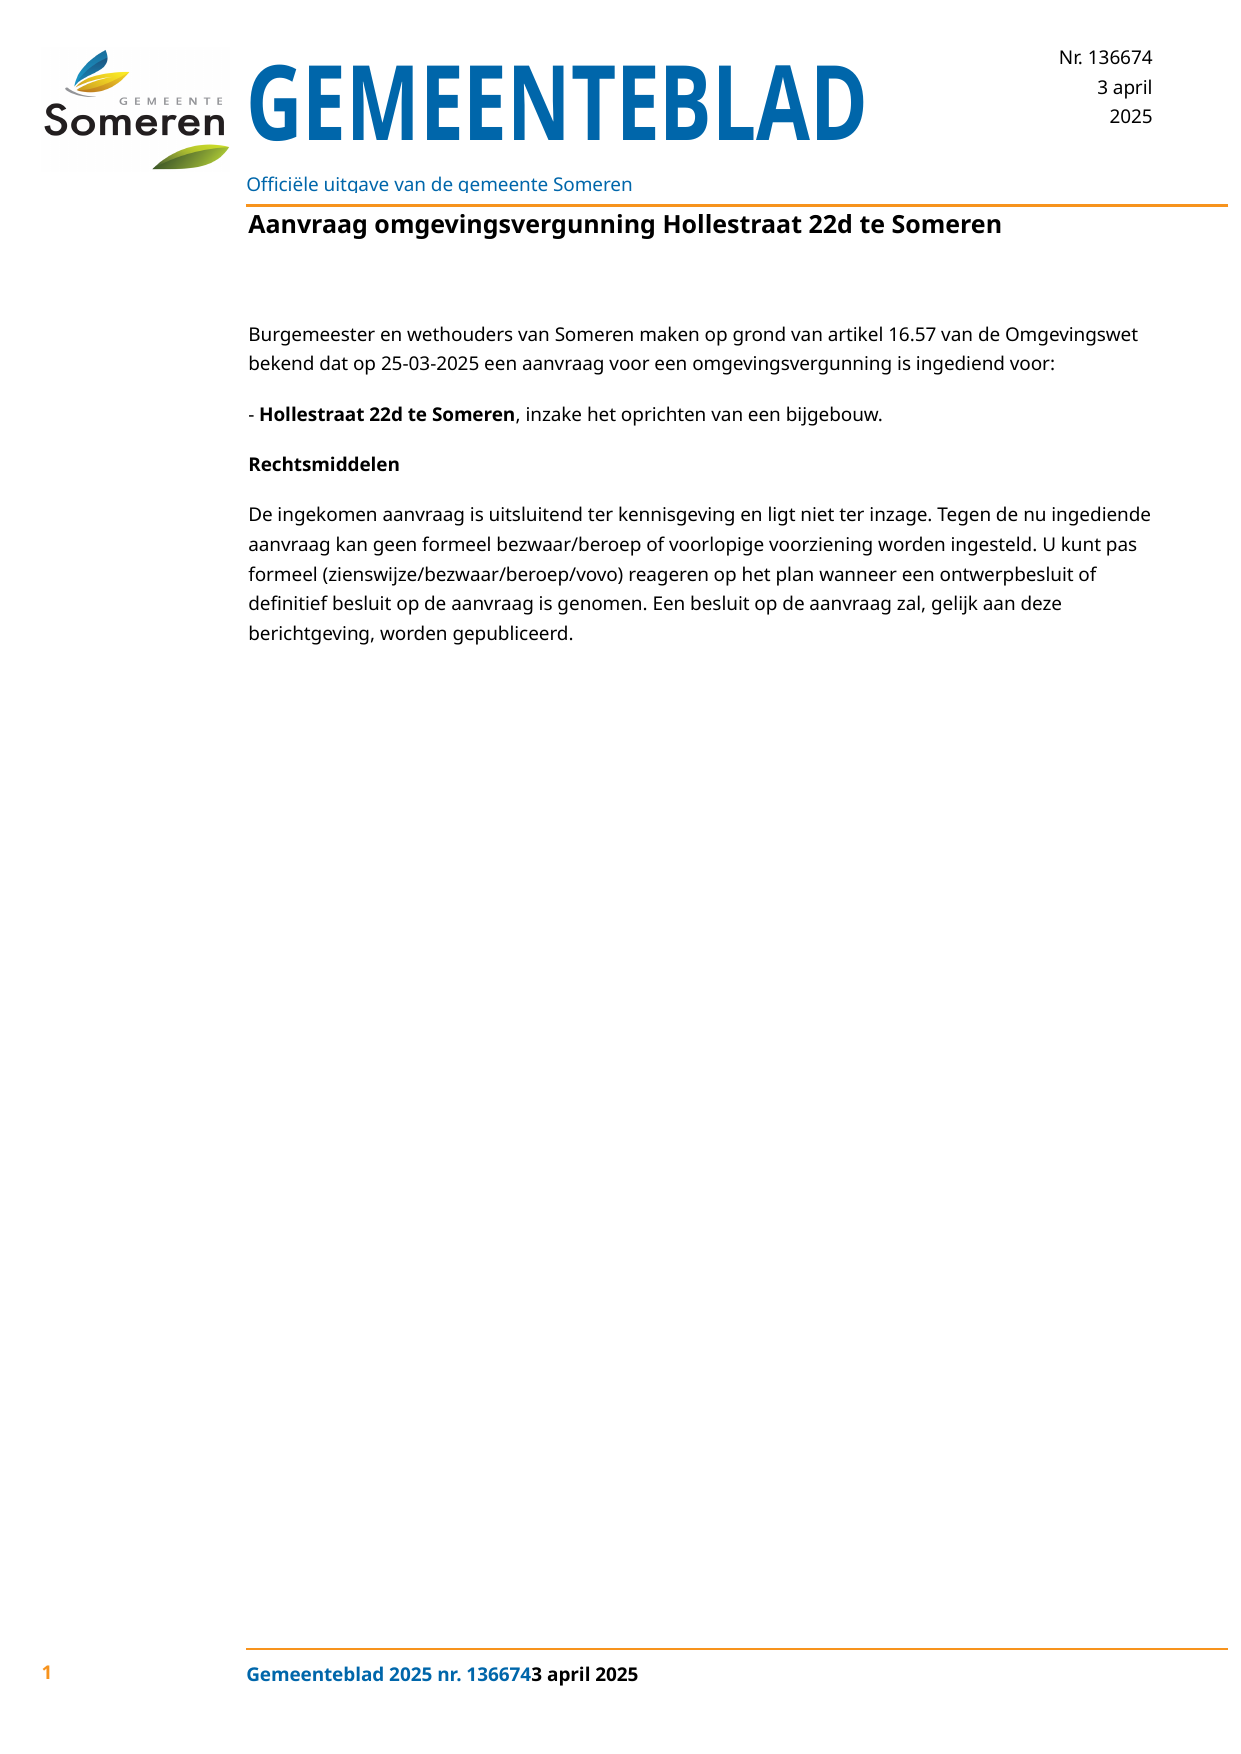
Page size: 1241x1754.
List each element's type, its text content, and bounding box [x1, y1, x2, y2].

text Rechtsmiddelen [248, 451, 1152, 477]
text De ingekomen aanvraag is uitsluitend ter kennisgeving en ligt niet ter inzage. Tegen de nu ingediende aanvraag kan geen formeel bezwaar/beroep of voorlopige voorziening worden ingesteld. U kunt pas formeel (zienswijze/bezwaar/beroep/vovo) reageren op het plan wanneer een ontwerpbesluit of definitief besluit op de aanvraag is genomen. Een besluit op de aanvraag zal, gelijk aan deze berichtgeving, worden gepubliceerd. [248, 502, 1152, 646]
text - Hollestraat 22d te Someren, inzake het oprichten van een bijgebouw. [248, 401, 1152, 426]
text Burgemeester en wethouders van Someren maken op grond van artikel 16.57 van de Omgevingswet bekend dat op 25-03-2025 een aanvraag voor een omgevingsvergunning is ingediend voor: [248, 321, 1152, 376]
picture [41, 47, 231, 172]
text Aanvraag omgevingsvergunning Hollestraat 22d te Someren [248, 207, 1152, 241]
